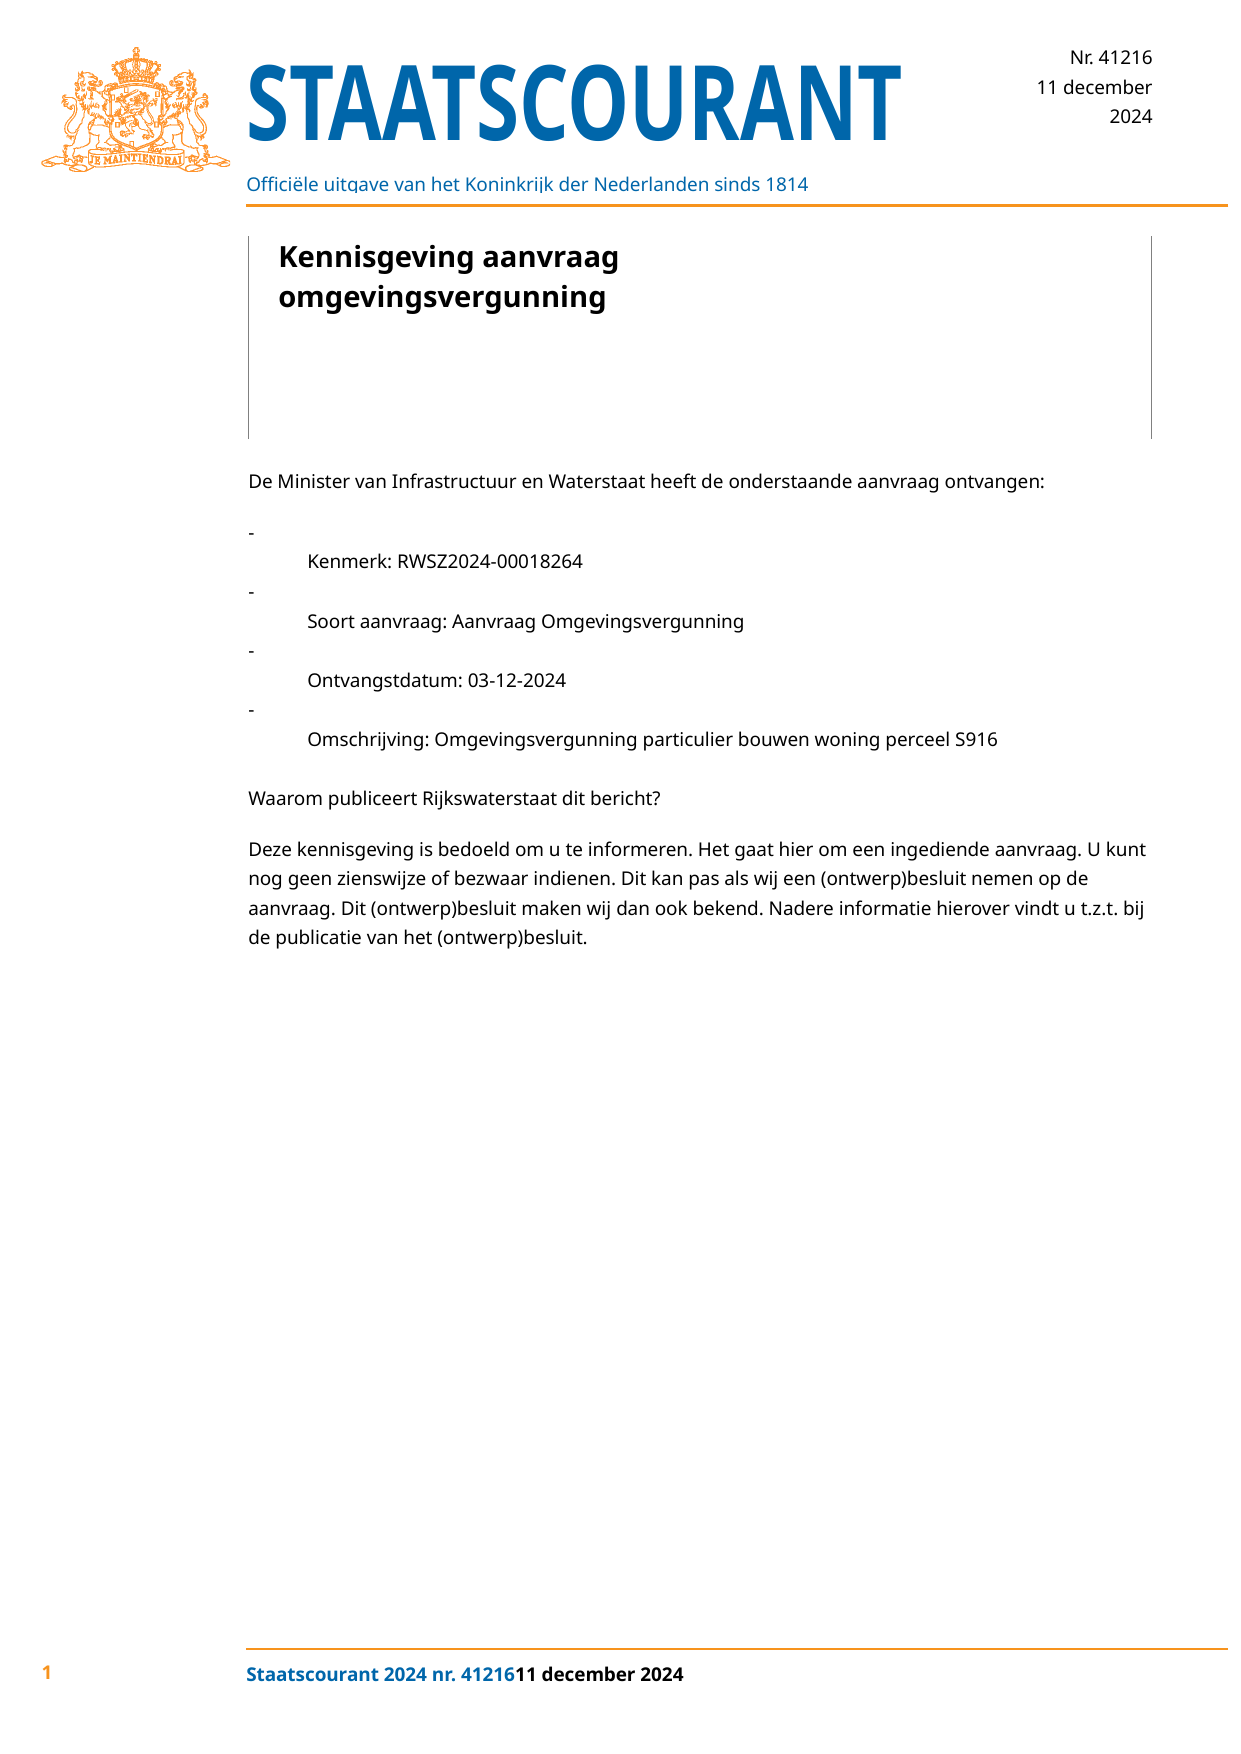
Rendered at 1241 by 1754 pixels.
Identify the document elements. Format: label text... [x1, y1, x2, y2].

table_header [850, 414, 1151, 439]
list Ontvangstdatum: 03-12-2024 [248, 667, 1152, 693]
table_header Kennisgeving aanvraag omgevingsvergunning [249, 236, 850, 439]
picture [41, 47, 231, 172]
table_header [1090, 236, 1151, 413]
list Kenmerk: RWSZ2024-00018264 [248, 549, 1152, 574]
text Waarom publiceert Rijkswaterstaat dit bericht? [248, 785, 1152, 811]
text De Minister van Infrastructuur en Waterstaat heeft de onderstaande aanvraag ontvangen: [248, 469, 1152, 494]
picture [912, 236, 1090, 414]
table_header [850, 236, 912, 413]
text Deze kennisgeving is bedoeld om u te informeren. Het gaat hier om een ingediende aanvraag. U kunt nog geen zienswijze of bezwaar indienen. Dit kan pas als wij een (ontwerp)besluit nemen op de aanvraag. Dit (ontwerp)besluit maken wij dan ook bekend. Nadere informatie hierover vindt u t.z.t. bij de publicatie van het (ontwerp)besluit. [248, 836, 1152, 950]
list Soort aanvraag: Aanvraag Omgevingsvergunning [248, 608, 1152, 633]
list Omschrijving: Omgevingsvergunning particulier bouwen woning perceel S916 [248, 726, 1152, 752]
